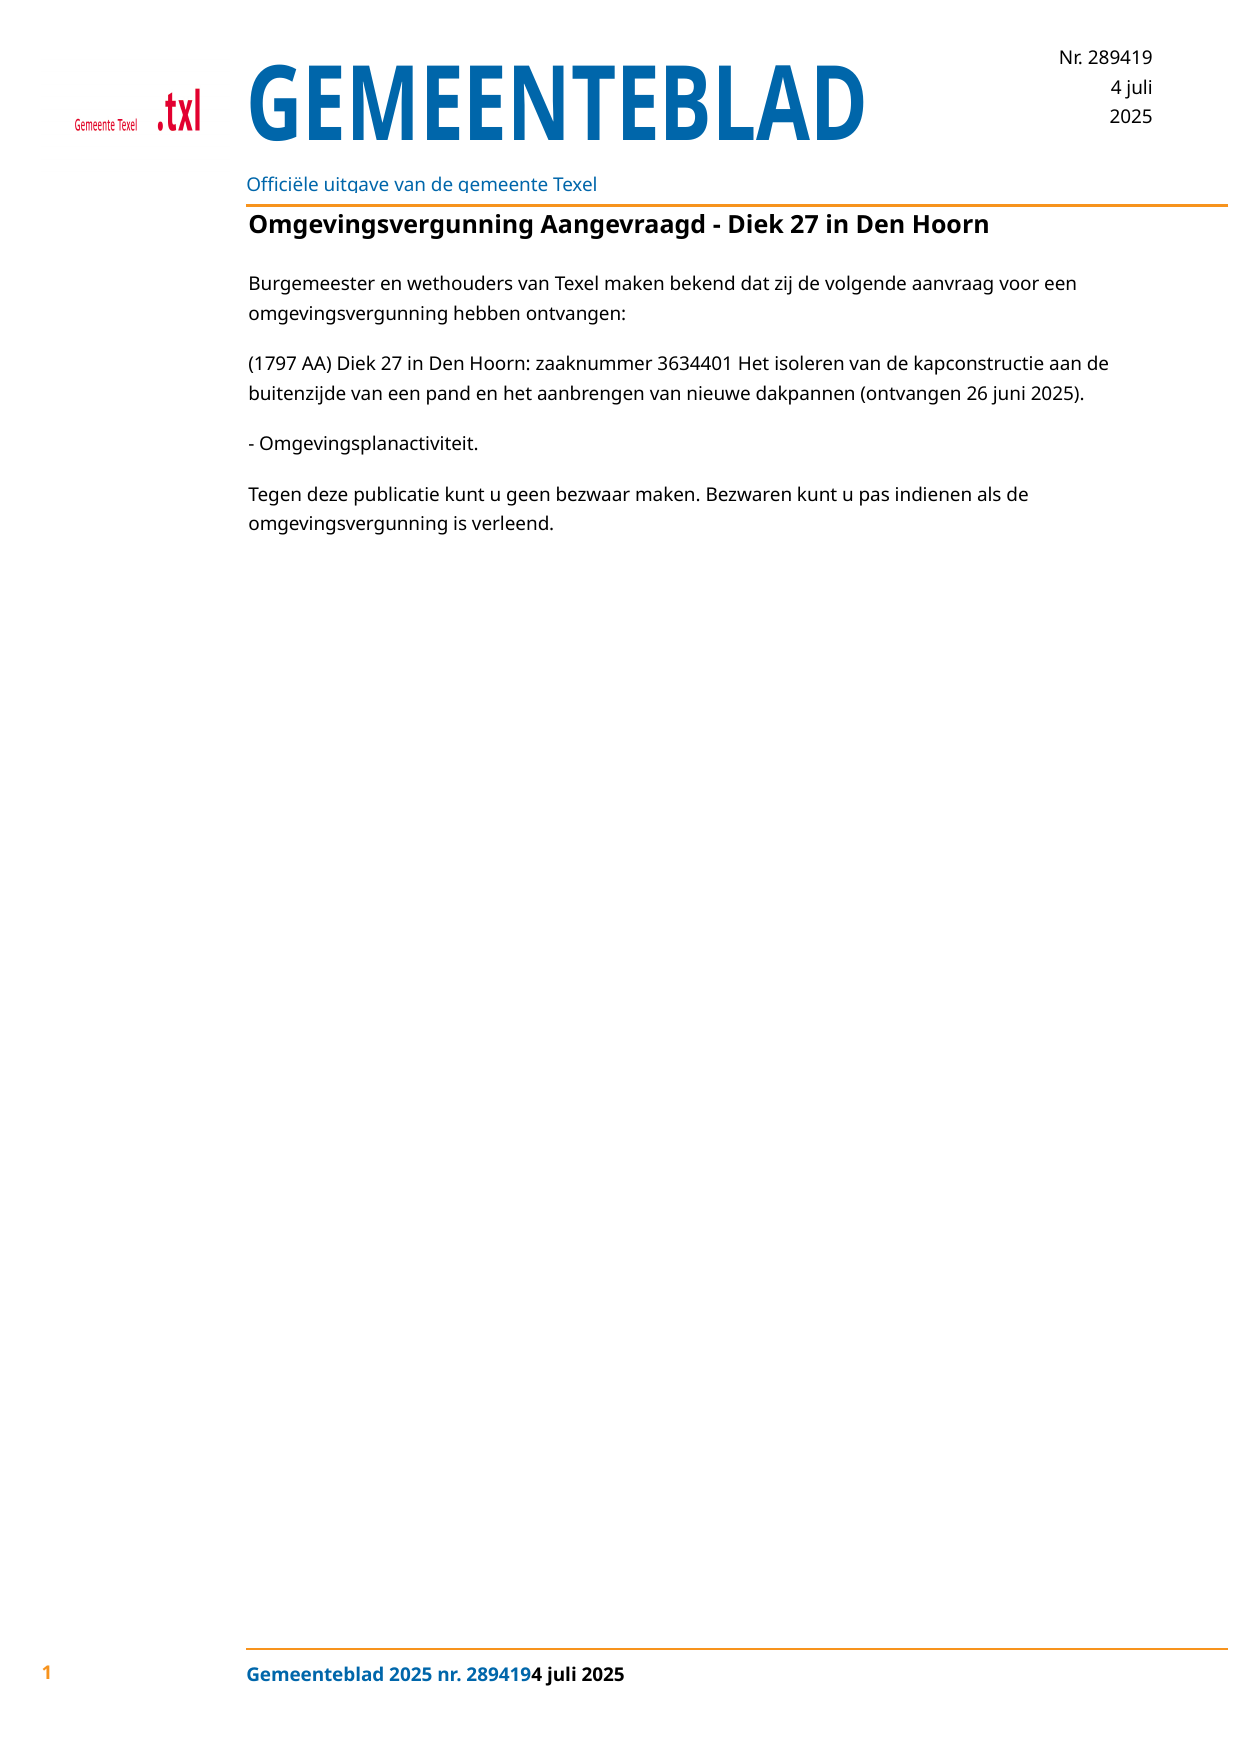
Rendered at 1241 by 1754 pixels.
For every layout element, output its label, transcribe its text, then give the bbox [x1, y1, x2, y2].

text Burgemeester en wethouders van Texel maken bekend dat zij de volgende aanvraag voor een omgevingsvergunning hebben ontvangen: [248, 270, 1152, 326]
text - Omgevingsplanactiviteit. [248, 430, 1152, 456]
text Omgevingsvergunning Aangevraagd - Diek 27 in Den Hoorn [248, 207, 1152, 241]
picture [41, 47, 231, 172]
text (1797 AA) Diek 27 in Den Hoorn: zaaknummer 3634401 Het isoleren van de kapconstructie aan de buitenzijde van een pand en het aanbrengen van nieuwe dakpannen (ontvangen 26 juni 2025). [248, 350, 1152, 406]
text Tegen deze publicatie kunt u geen bezwaar maken. Bezwaren kunt u pas indienen als de omgevingsvergunning is verleend. [248, 481, 1152, 536]
